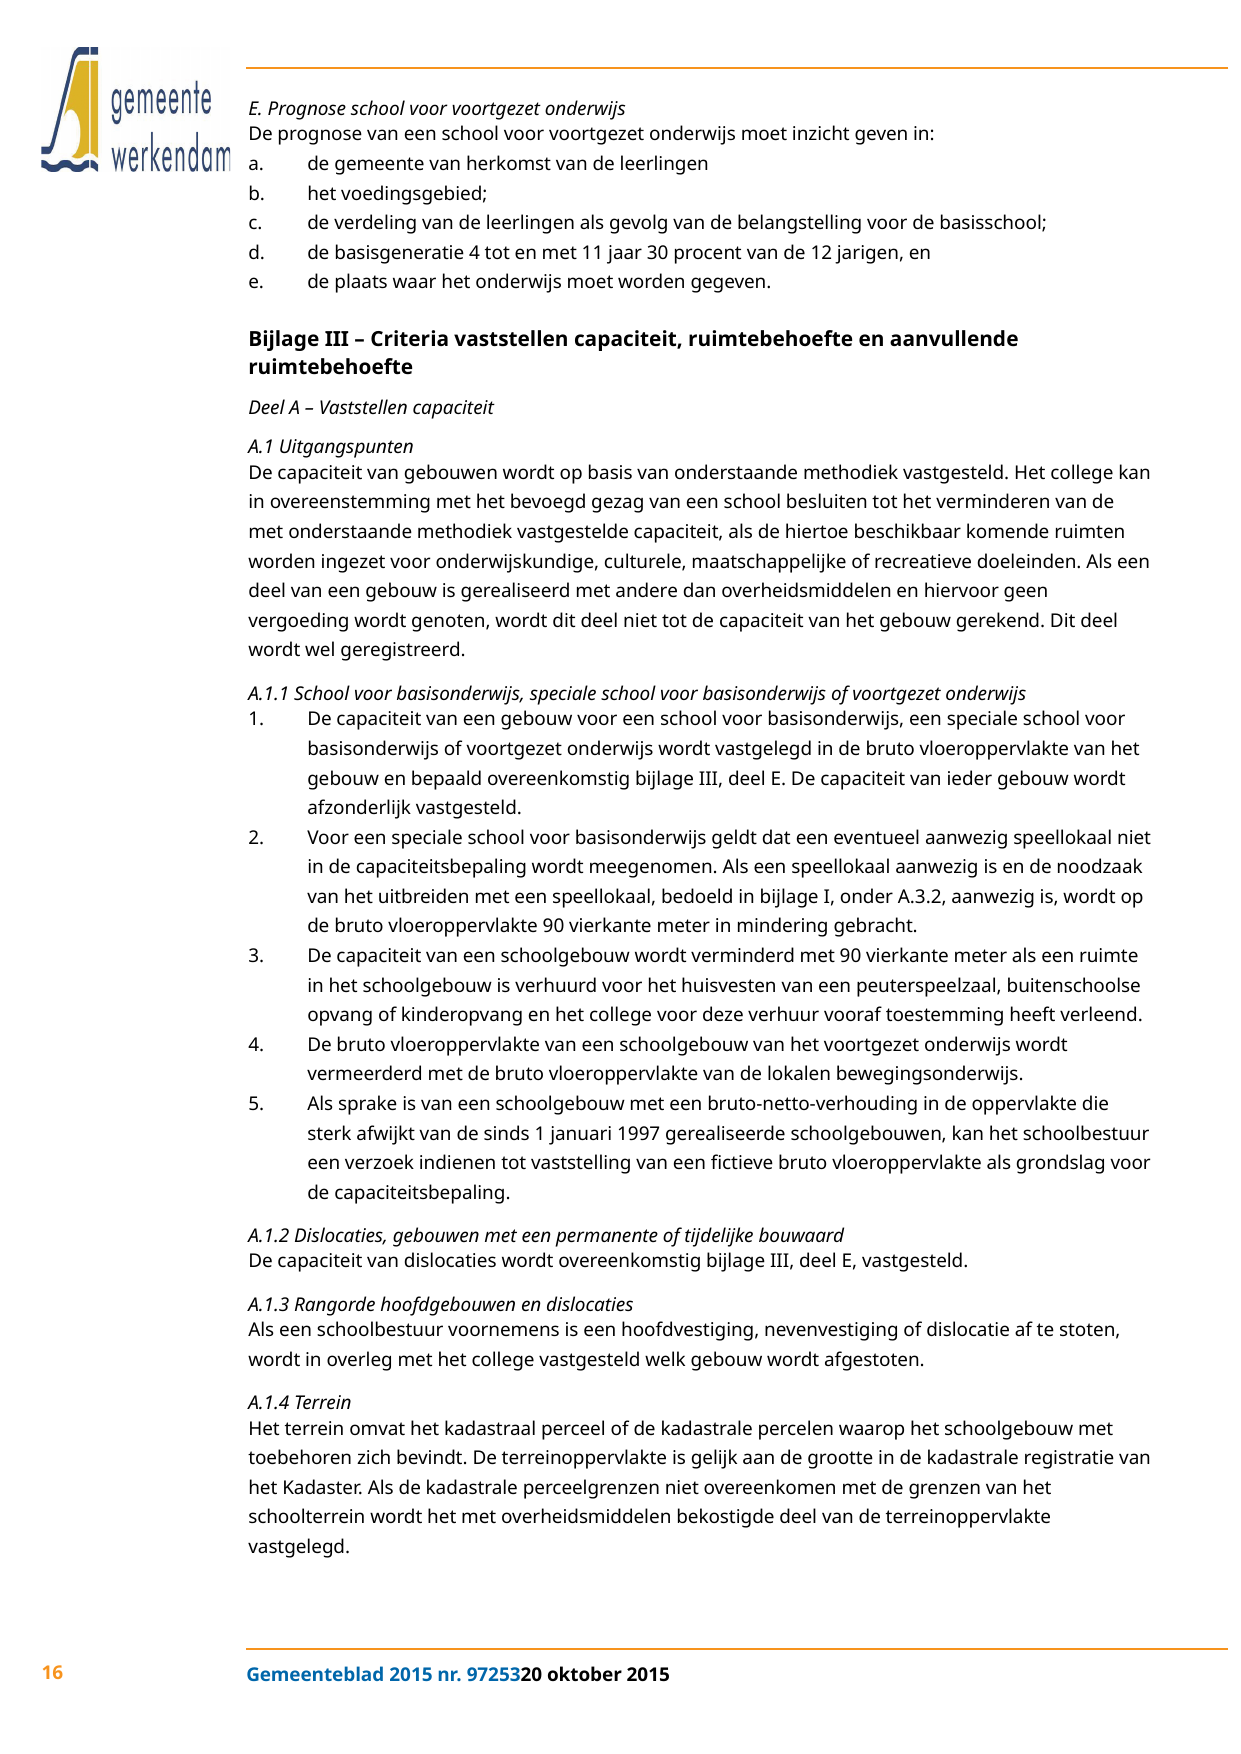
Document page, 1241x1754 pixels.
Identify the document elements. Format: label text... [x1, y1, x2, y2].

list het voedingsgebied; [248, 180, 1152, 205]
text A.1.3 Rangorde hoofdgebouwen en dislocaties [248, 1291, 1152, 1317]
text De capaciteit van gebouwen wordt op basis van onderstaande methodiek vastgesteld. Het college kan in overeenstemming met het bevoegd gezag van een school besluiten tot het verminderen van de met onderstaande methodiek vastgestelde capaciteit, als de hiertoe beschikbaar komende ruimten worden ingezet voor onderwijskundige, culturele, maatschappelijke of recreatieve doeleinden. Als een deel van een gebouw is gerealiseerd met andere dan overheidsmiddelen en hiervoor geen vergoeding wordt genoten, wordt dit deel niet tot de capaciteit van het gebouw gerekend. Dit deel wordt wel geregistreerd. [248, 459, 1152, 662]
list de verdeling van de leerlingen als gevolg van de belangstelling voor de basisschool; [248, 209, 1152, 235]
picture [41, 47, 231, 172]
text Deel A – Vaststellen capaciteit [248, 394, 1152, 420]
list Voor een speciale school voor basisonderwijs geldt dat een eventueel aanwezig speellokaal niet in de capaciteitsbepaling wordt meegenomen. Als een speellokaal aanwezig is en de noodzaak van het uitbreiden met een speellokaal, bedoeld in bijlage I, onder A.3.2, aanwezig is, wordt op de bruto vloeroppervlakte 90 vierkante meter in mindering gebracht. [248, 824, 1152, 938]
list de basisgeneratie 4 tot en met 11 jaar 30 procent van de 12 jarigen, en [248, 239, 1152, 264]
text A.1.4 Terrein [248, 1389, 1152, 1415]
text De prognose van een school voor voortgezet onderwijs moet inzicht geven in: [248, 121, 1152, 146]
text Als een schoolbestuur voornemens is een hoofdvestiging, nevenvestiging of dislocatie af te stoten, wordt in overleg met het college vastgesteld welk gebouw wordt afgestoten. [248, 1317, 1152, 1372]
text A.1.2 Dislocaties, gebouwen met een permanente of tijdelijke bouwaard [248, 1222, 1152, 1248]
text De capaciteit van dislocaties wordt overeenkomstig bijlage III, deel E, vastgesteld. [248, 1248, 1152, 1273]
list de plaats waar het onderwijs moet worden gegeven. [248, 268, 1152, 294]
text A.1.1 School voor basisonderwijs, speciale school voor basisonderwijs of voortgezet onderwijs [248, 680, 1152, 706]
list De capaciteit van een schoolgebouw wordt verminderd met 90 vierkante meter als een ruimte in het schoolgebouw is verhuurd voor het huisvesten van een peuterspeelzaal, buitenschoolse opvang of kinderopvang en het college voor deze verhuur vooraf toestemming heeft verleend. [248, 942, 1152, 1027]
text Bijlage III – Criteria vaststellen capaciteit, ruimtebehoefte en aanvullende ruimtebehoefte [248, 324, 1152, 381]
list de gemeente van herkomst van de leerlingen [248, 150, 1152, 176]
text A.1 Uitgangspunten [248, 433, 1152, 459]
list De bruto vloeroppervlakte van een schoolgebouw van het voortgezet onderwijs wordt vermeerderd met de bruto vloeroppervlakte van de lokalen bewegingsonderwijs. [248, 1031, 1152, 1086]
text Het terrein omvat het kadastraal perceel of de kadastrale percelen waarop het schoolgebouw met toebehoren zich bevindt. De terreinoppervlakte is gelijk aan de grootte in de kadastrale registratie van het Kadaster. Als de kadastrale perceelgrenzen niet overeenkomen met de grenzen van het schoolterrein wordt het met overheidsmiddelen bekostigde deel van de terreinoppervlakte vastgelegd. [248, 1415, 1152, 1559]
list Als sprake is van een schoolgebouw met een bruto-netto-verhouding in de oppervlakte die sterk afwijkt van de sinds 1 januari 1997 gerealiseerde schoolgebouwen, kan het schoolbestuur een verzoek indienen tot vaststelling van een fictieve bruto vloeroppervlakte als grondslag voor de capaciteitsbepaling. [248, 1090, 1152, 1204]
list De capaciteit van een gebouw voor een school voor basisonderwijs, een speciale school voor basisonderwijs of voortgezet onderwijs wordt vastgelegd in de bruto vloeroppervlakte van het gebouw en bepaald overeenkomstig bijlage III, deel E. De capaciteit van ieder gebouw wordt afzonderlijk vastgesteld. [248, 706, 1152, 820]
text E. Prognose school voor voortgezet onderwijs [248, 95, 1152, 121]
